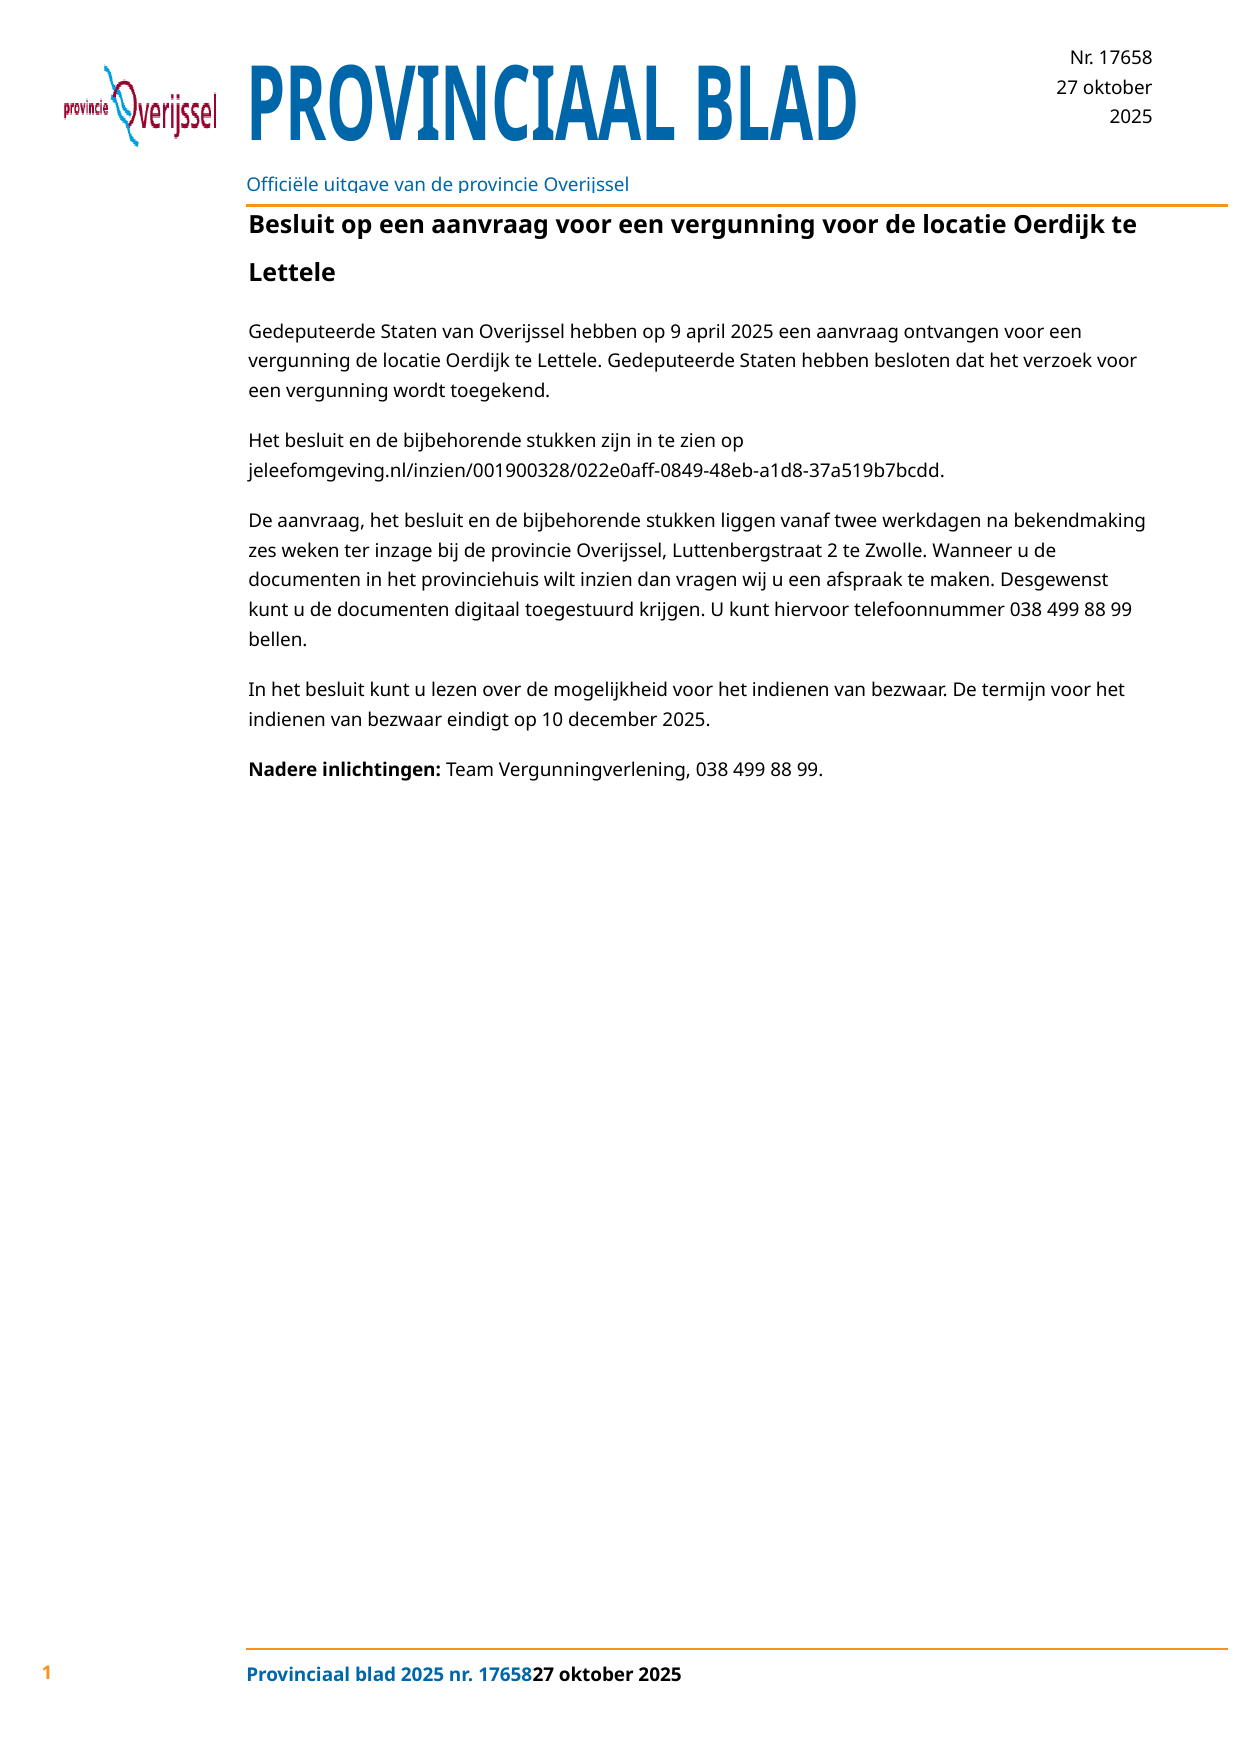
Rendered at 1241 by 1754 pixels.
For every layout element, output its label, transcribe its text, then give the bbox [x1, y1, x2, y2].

text Het besluit en de bijbehorende stukken zijn in te zien op jeleefomgeving.nl/inzien/001900328/022e0aff-0849-48eb-a1d8-37a519b7bcdd. [248, 427, 1152, 483]
text De aanvraag, het besluit en de bijbehorende stukken liggen vanaf twee werkdagen na bekendmaking zes weken ter inzage bij de provincie Overijssel, Luttenbergstraat 2 te Zwolle. Wanneer u de documenten in het provinciehuis wilt inzien dan vragen wij u een afspraak te maken. Desgewenst kunt u de documenten digitaal toegestuurd krijgen. U kunt hiervoor telefoonnummer 038 499 88 99 bellen. [248, 507, 1152, 652]
text In het besluit kunt u lezen over de mogelijkheid voor het indienen van bezwaar. De termijn voor het indienen van bezwaar eindigt op 10 december 2025. [248, 676, 1152, 732]
text Gedeputeerde Staten van Overijssel hebben op 9 april 2025 een aanvraag ontvangen voor een vergunning de locatie Oerdijk te Lettele. Gedeputeerde Staten hebben besloten dat het verzoek voor een vergunning wordt toegekend. [248, 318, 1152, 403]
text Besluit op een aanvraag voor een vergunning voor de locatie Oerdijk te Lettele [248, 207, 1152, 288]
picture [41, 47, 231, 172]
text Nadere inlichtingen: Team Vergunningverlening, 038 499 88 99. [248, 756, 1152, 782]
